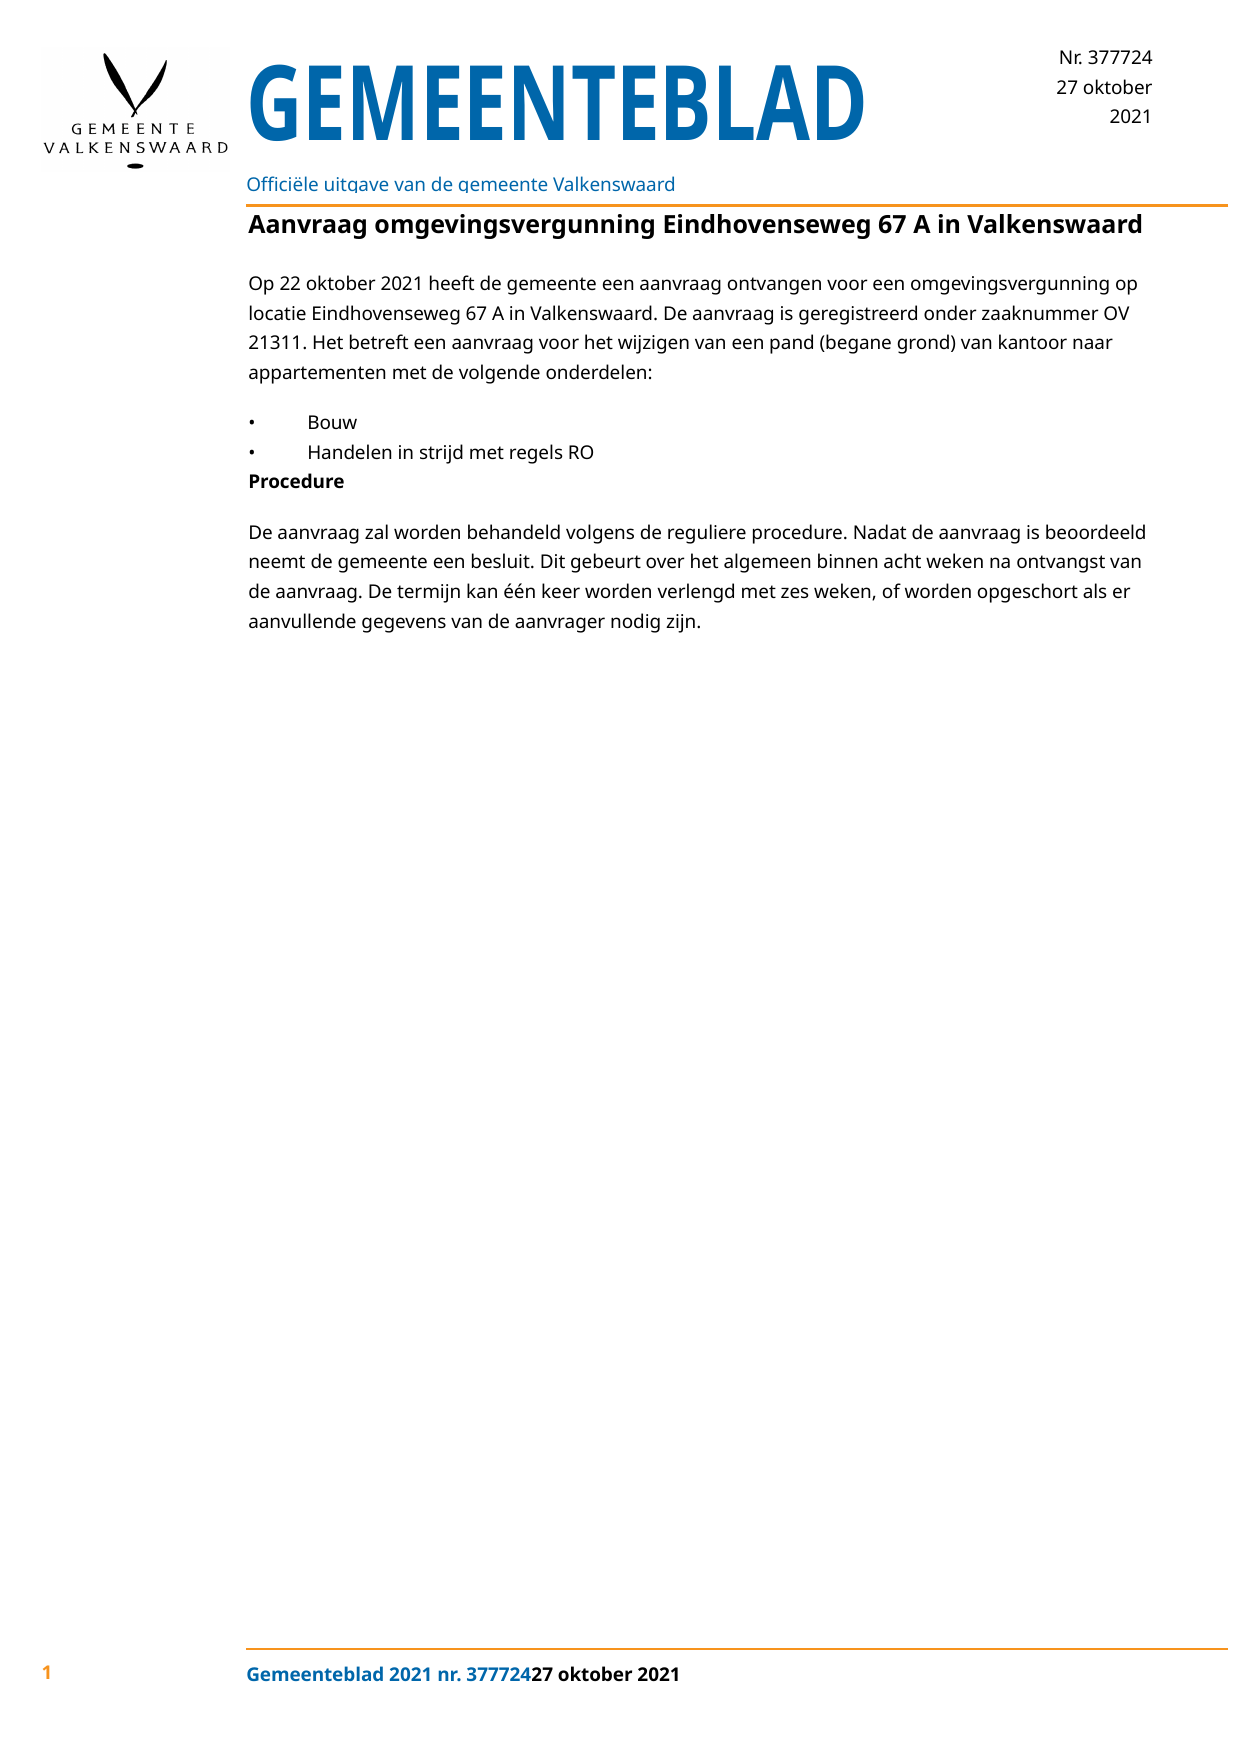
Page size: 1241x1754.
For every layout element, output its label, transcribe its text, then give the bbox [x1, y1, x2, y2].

list Handelen in strijd met regels RO [248, 439, 1152, 465]
text Procedure [248, 469, 1152, 494]
list Bouw [248, 409, 1152, 435]
text Aanvraag omgevingsvergunning Eindhovenseweg 67 A in Valkenswaard [248, 207, 1152, 241]
text De aanvraag zal worden behandeld volgens de reguliere procedure. Nadat de aanvraag is beoordeeld neemt de gemeente een besluit. Dit gebeurt over het algemeen binnen acht weken na ontvangst van de aanvraag. De termijn kan één keer worden verlengd met zes weken, of worden opgeschort als er aanvullende gegevens van de aanvrager nodig zijn. [248, 519, 1152, 633]
picture [41, 47, 231, 172]
text Op 22 oktober 2021 heeft de gemeente een aanvraag ontvangen voor een omgevingsvergunning op locatie Eindhovenseweg 67 A in Valkenswaard. De aanvraag is geregistreerd onder zaaknummer OV 21311. Het betreft een aanvraag voor het wijzigen van een pand (begane grond) van kantoor naar appartementen met de volgende onderdelen: [248, 270, 1152, 385]
